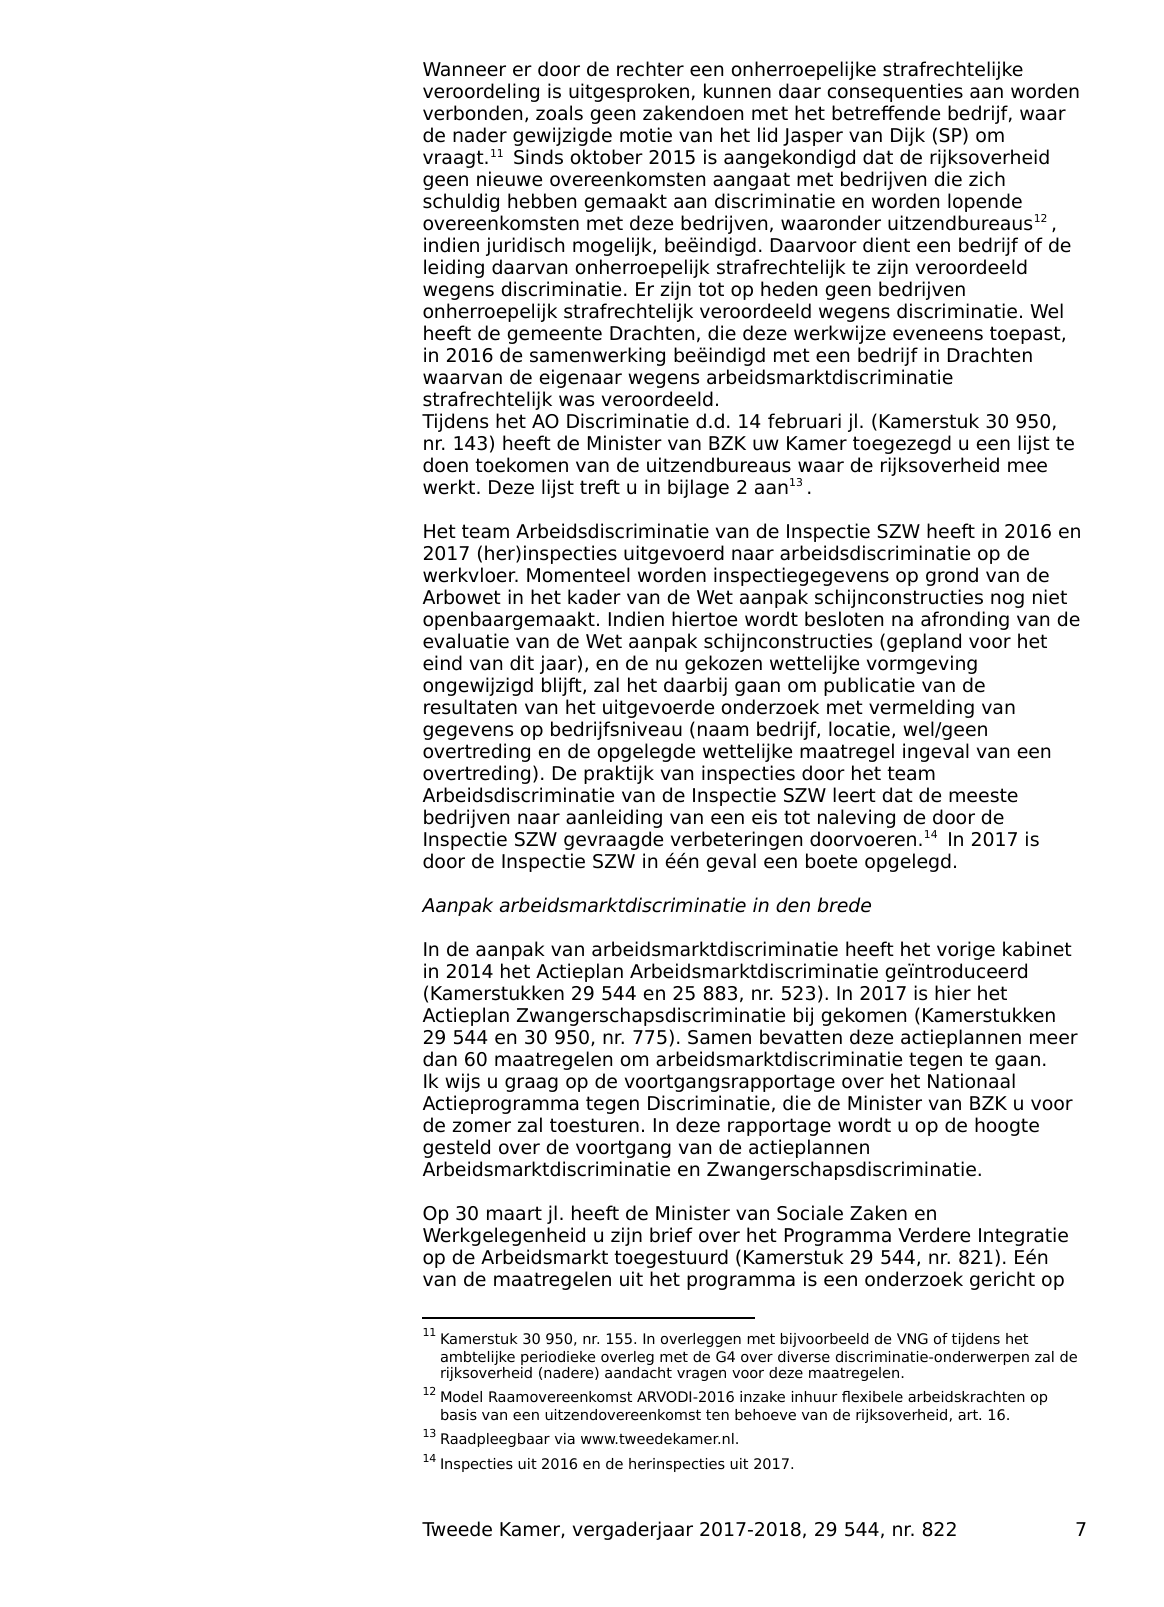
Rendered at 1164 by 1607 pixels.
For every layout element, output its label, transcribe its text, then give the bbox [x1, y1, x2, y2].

text Op 30 maart jl. heeft de Minister van Sociale Zaken en Werkgelegenheid u zijn brief over het Programma Verdere Integratie op de Arbeidsmarkt toegestuurd (Kamerstuk 29 544, nr. 821). Eén van de maatregelen uit het programma is een onderzoek gericht op [422, 1203, 1087, 1291]
text Model Raamovereenkomst ARVODI-2016 inzake inhuur flexibele arbeidskrachten op basis van een uitzendovereenkomst ten behoeve van de rijksoverheid, art. 16. [422, 1385, 1087, 1424]
text Inspecties uit 2016 en de herinspecties uit 2017. [422, 1452, 1087, 1474]
text Tijdens het AO Discriminatie d.d. 14 februari jl. (Kamerstuk 30 950, nr. 143) heeft de Minister van BZK uw Kamer toegezegd u een lijst te doen toekomen van de uitzendbureaus waar de rijksoverheid mee werkt. Deze lijst treft u in bijlage 2 aan. [422, 411, 1087, 499]
text Het team Arbeidsdiscriminatie van de Inspectie SZW heeft in 2016 en 2017 (her)inspecties uitgevoerd naar arbeidsdiscriminatie op de werkvloer. Momenteel worden inspectiegegevens op grond van de Arbowet in het kader van de Wet aanpak schijnconstructies nog niet openbaargemaakt. Indien hiertoe wordt besloten na afronding van de evaluatie van de Wet aanpak schijnconstructies (gepland voor het eind van dit jaar), en de nu gekozen wettelijke vormgeving ongewijzigd blijft, zal het daarbij gaan om publicatie van de resultaten van het uitgevoerde onderzoek met vermelding van gegevens op bedrijfsniveau (naam bedrijf, locatie, wel/geen overtreding en de opgelegde wettelijke maatregel ingeval van een overtreding). De praktijk van inspecties door het team Arbeidsdiscriminatie van de Inspectie SZW leert dat de meeste bedrijven naar aanleiding van een eis tot naleving de door de Inspectie SZW gevraagde verbeteringen doorvoeren. In 2017 is door de Inspectie SZW in één geval een boete opgelegd. [422, 521, 1087, 872]
text Raadpleegbaar via www.tweedekamer.nl. [422, 1427, 1087, 1449]
text Kamerstuk 30 950, nr. 155. In overleggen met bijvoorbeeld de VNG of tijdens het ambtelijke periodieke overleg met de G4 over diverse discriminatie-onderwerpen zal de rijksoverheid (nadere) aandacht vragen voor deze maatregelen. [422, 1327, 1087, 1382]
text In de aanpak van arbeidsmarktdiscriminatie heeft het vorige kabinet in 2014 het Actieplan Arbeidsmarktdiscriminatie geïntroduceerd (Kamerstukken 29 544 en 25 883, nr. 523). In 2017 is hier het Actieplan Zwangerschapsdiscriminatie bij gekomen (Kamerstukken 29 544 en 30 950, nr. 775). Samen bevatten deze actieplannen meer dan 60 maatregelen om arbeidsmarktdiscriminatie tegen te gaan. [422, 939, 1087, 1071]
text Ik wijs u graag op de voortgangsrapportage over het Nationaal Actieprogramma tegen Discriminatie, die de Minister van BZK u voor de zomer zal toesturen. In deze rapportage wordt u op de hoogte gesteld over de voortgang van de actieplannen Arbeidsmarktdiscriminatie en Zwangerschapsdiscriminatie. [422, 1071, 1087, 1181]
subtitle Aanpak arbeidsmarktdiscriminatie in den brede [422, 895, 1087, 917]
text Wanneer er door de rechter een onherroepelijke strafrechtelijke veroordeling is uitgesproken, kunnen daar consequenties aan worden verbonden, zoals geen zakendoen met het betreffende bedrijf, waar de nader gewijzigde motie van het lid Jasper van Dijk (SP) om vraagt. Sinds oktober 2015 is aangekondigd dat de rijksoverheid geen nieuwe overeenkomsten aangaat met bedrijven die zich schuldig hebben gemaakt aan discriminatie en worden lopende overeenkomsten met deze bedrijven, waaronder uitzendbureaus, indien juridisch mogelijk, beëindigd. Daarvoor dient een bedrijf of de leiding daarvan onherroepelijk strafrechtelijk te zijn veroordeeld wegens discriminatie. Er zijn tot op heden geen bedrijven onherroepelijk strafrechtelijk veroordeeld wegens discriminatie. Wel heeft de gemeente Drachten, die deze werkwijze eveneens toepast, in 2016 de samenwerking beëindigd met een bedrijf in Drachten waarvan de eigenaar wegens arbeidsmarktdiscriminatie strafrechtelijk was veroordeeld. [422, 59, 1087, 411]
